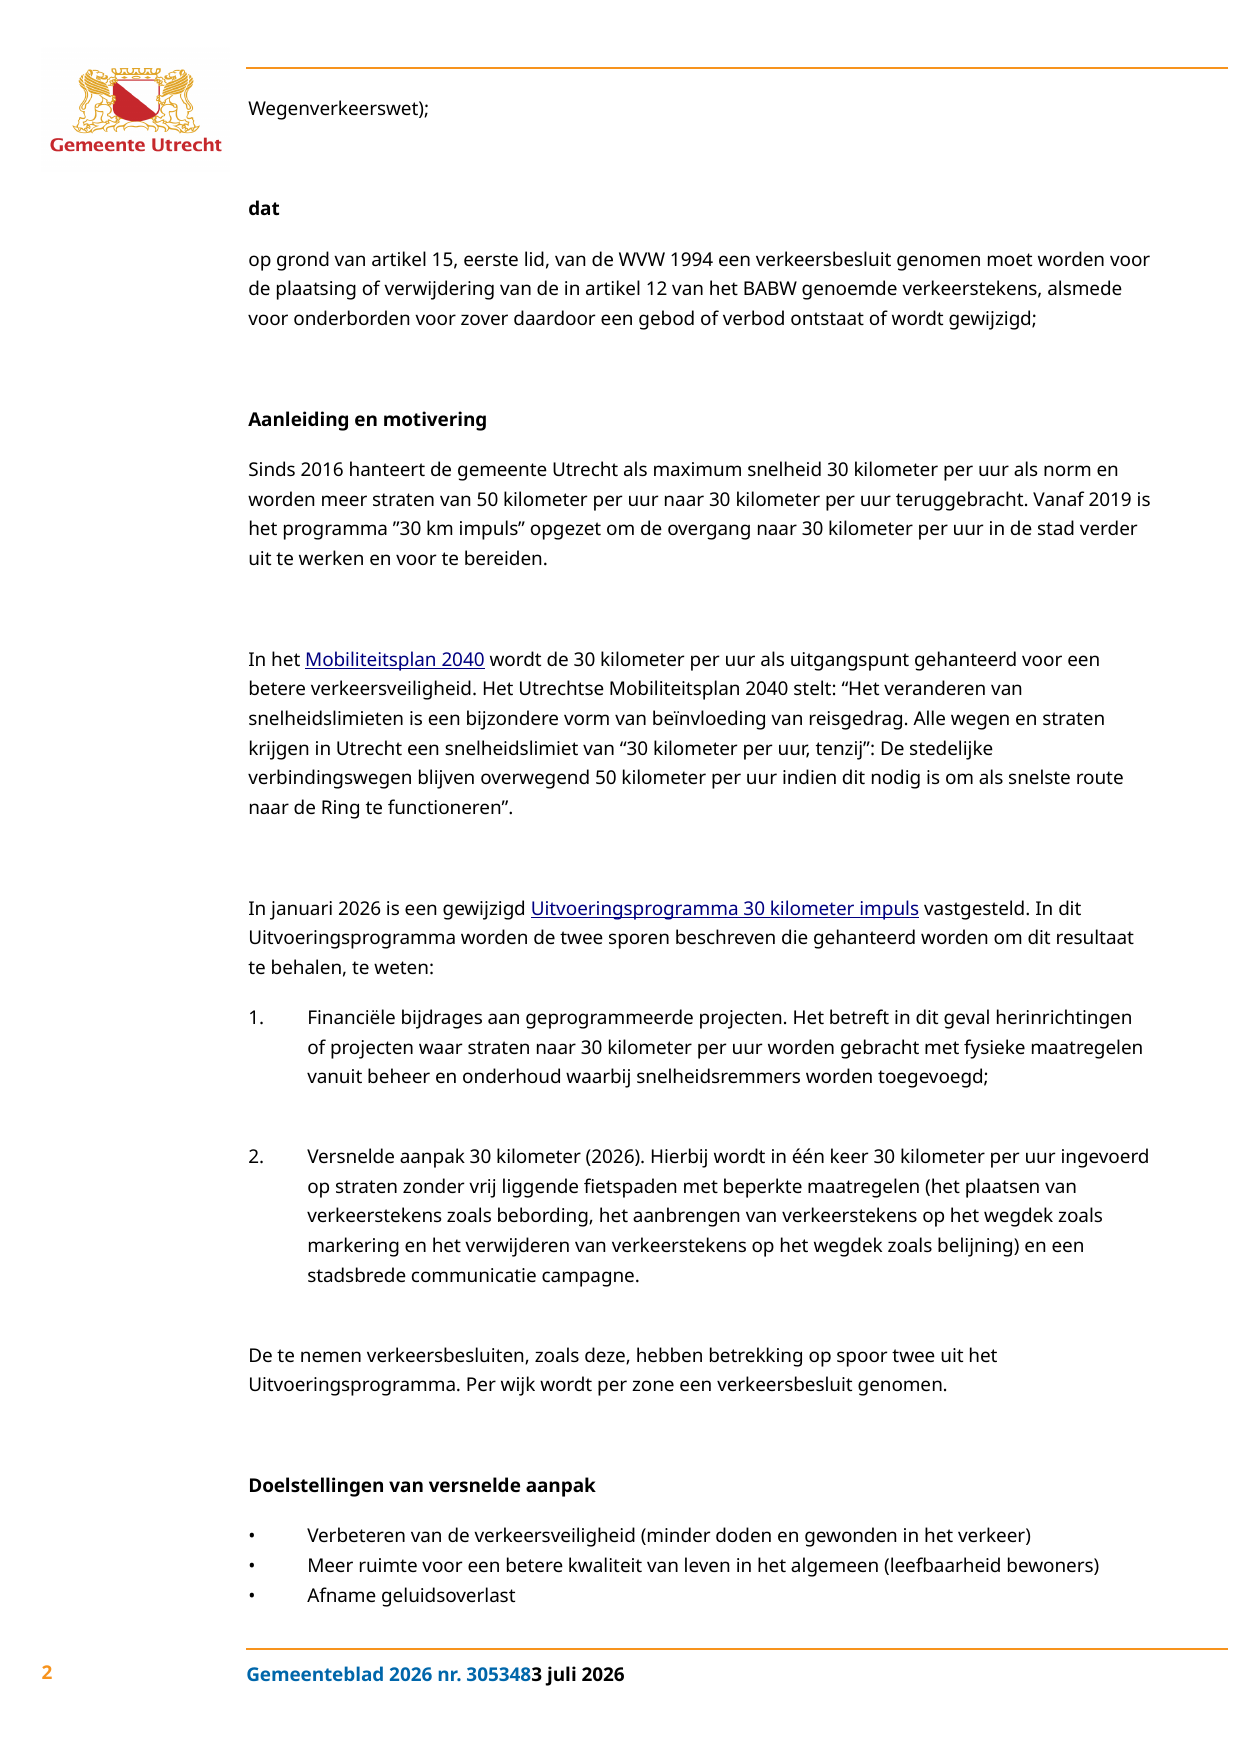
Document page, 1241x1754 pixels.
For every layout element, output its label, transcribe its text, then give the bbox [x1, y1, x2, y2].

text op grond van artikel 15, eerste lid, van de WVW 1994 een verkeersbesluit genomen moet worden voor de plaatsing of verwijdering van de in artikel 12 van het BABW genoemde verkeerstekens, alsmede voor onderborden voor zover daardoor een gebod of verbod ontstaat of wordt gewijzigd; [248, 246, 1152, 331]
list Afname geluidsoverlast [248, 1582, 1152, 1608]
list Versnelde aanpak 30 kilometer (2026). Hierbij wordt in één keer 30 kilometer per uur ingevoerd op straten zonder vrij liggende fietspaden met beperkte maatregelen (het plaatsen van verkeerstekens zoals bebording, het aanbrengen van verkeerstekens op het wegdek zoals markering en het verwijderen van verkeerstekens op het wegdek zoals belijning) en een stadsbrede communicatie campagne. [248, 1143, 1152, 1288]
picture [41, 47, 231, 172]
text De te nemen verkeersbesluiten, zoals deze, hebben betrekking op spoor twee uit het Uitvoeringsprogramma. Per wijk wordt per zone een verkeersbesluit genomen. [248, 1342, 1152, 1397]
text Aanleiding en motivering [248, 406, 1152, 432]
list Financiële bijdrages aan geprogrammeerde projecten. Het betreft in dit geval herinrichtingen of projecten waar straten naar 30 kilometer per uur worden gebracht met fysieke maatregelen vanuit beheer en onderhoud waarbij snelheidsremmers worden toegevoegd; [248, 1004, 1152, 1089]
text In januari 2026 is een gewijzigd Uitvoeringsprogramma 30 kilometer impuls vastgesteld. In dit Uitvoeringsprogramma worden de twee sporen beschreven die gehanteerd worden om dit resultaat te behalen, te weten: [248, 895, 1152, 980]
list Verbeteren van de verkeersveiligheid (minder doden en gewonden in het verkeer) [248, 1523, 1152, 1548]
text Wegenverkeerswet); [248, 95, 1152, 121]
text Doelstellingen van versnelde aanpak [248, 1472, 1152, 1498]
text Sinds 2016 hanteert de gemeente Utrecht als maximum snelheid 30 kilometer per uur als norm en worden meer straten van 50 kilometer per uur naar 30 kilometer per uur teruggebracht. Vanaf 2019 is het programma ”30 km impuls” opgezet om de overgang naar 30 kilometer per uur in de stad verder uit te werken en voor te bereiden. [248, 456, 1152, 571]
text dat [248, 196, 1152, 221]
list Meer ruimte voor een betere kwaliteit van leven in het algemeen (leefbaarheid bewoners) [248, 1552, 1152, 1578]
text In het Mobiliteitsplan 2040 wordt de 30 kilometer per uur als uitgangspunt gehanteerd voor een betere verkeersveiligheid. Het Utrechtse Mobiliteitsplan 2040 stelt: “Het veranderen van snelheidslimieten is een bijzondere vorm van beïnvloeding van reisgedrag. Alle wegen en straten krijgen in Utrecht een snelheidslimiet van “30 kilometer per uur, tenzij”: De stedelijke verbindingswegen blijven overwegend 50 kilometer per uur indien dit nodig is om als snelste route naar de Ring te functioneren”. [248, 646, 1152, 820]
